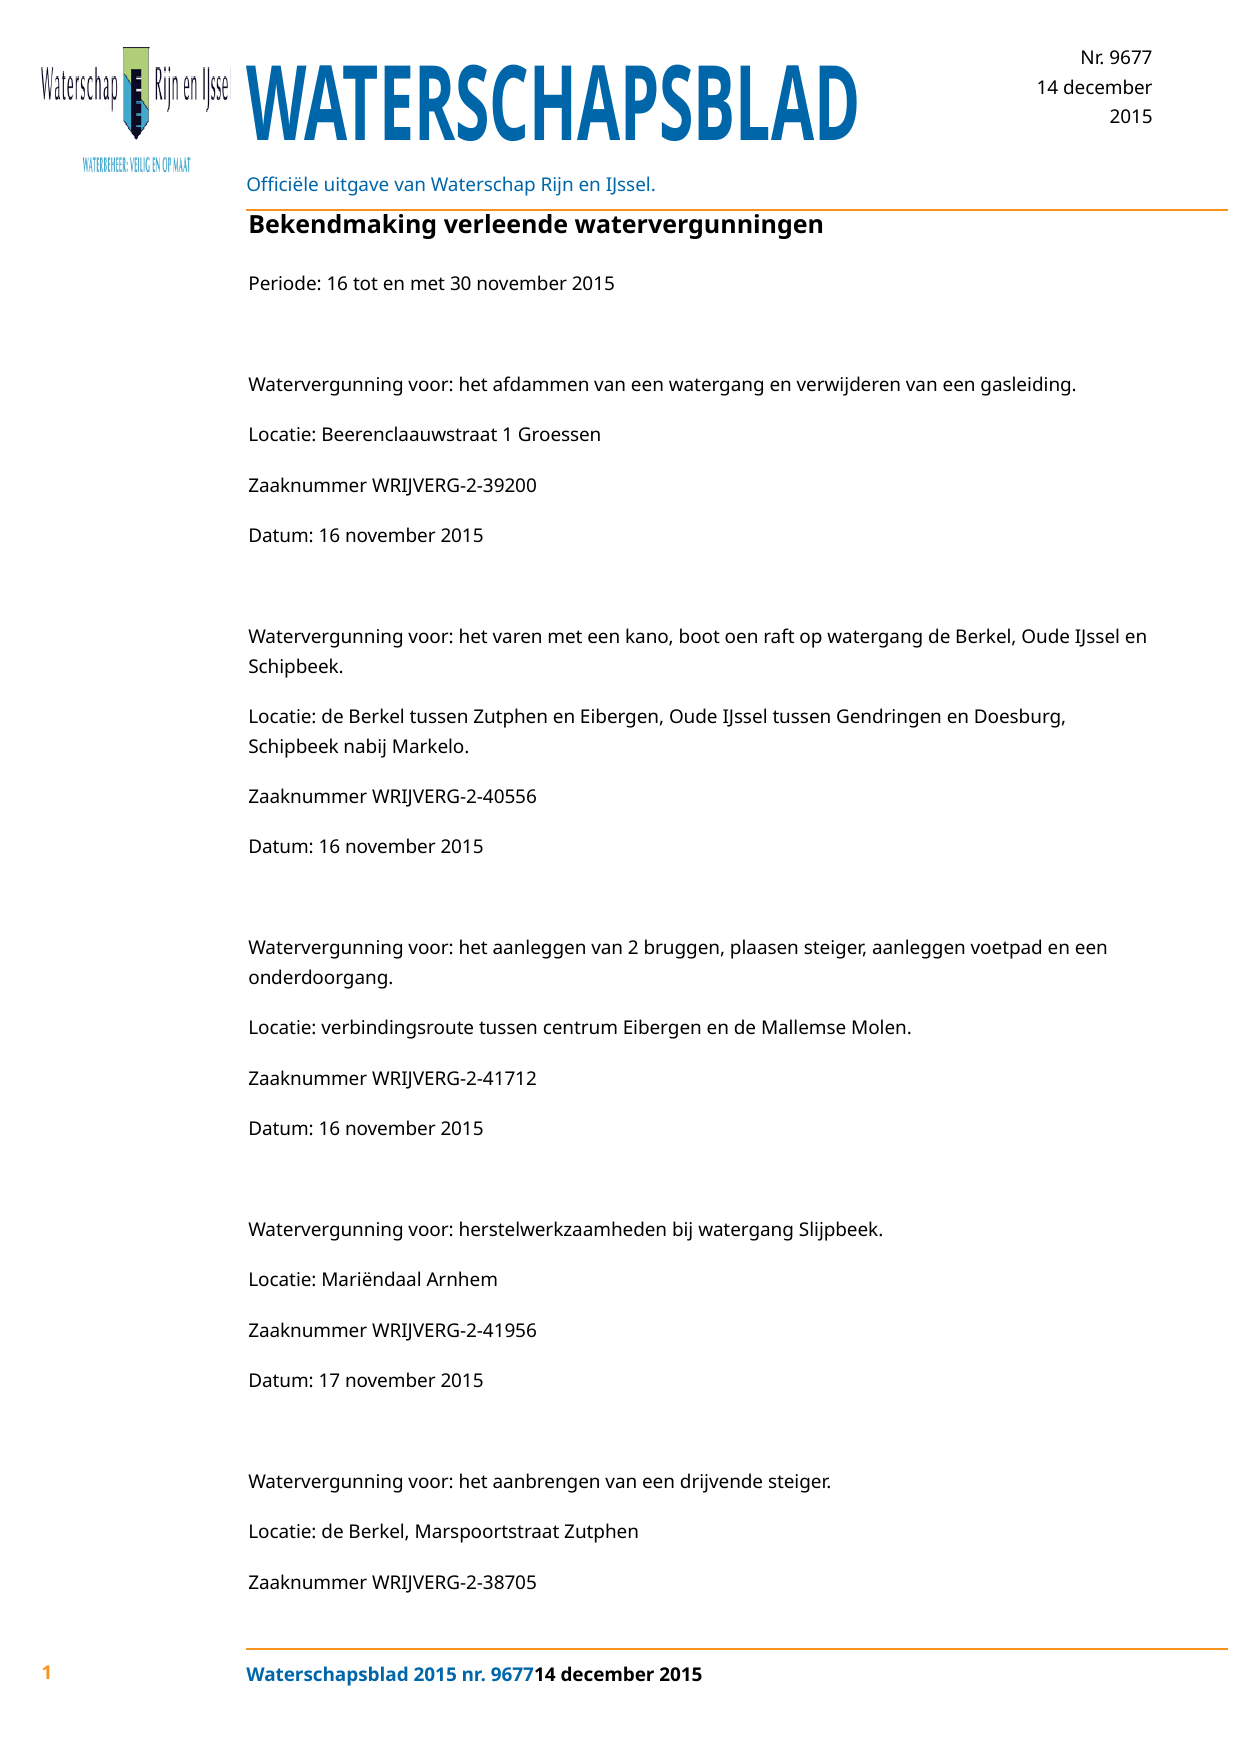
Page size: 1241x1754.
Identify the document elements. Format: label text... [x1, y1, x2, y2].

text Zaaknummer WRIJVERG-2-41712 [248, 1065, 1152, 1091]
text Locatie: Beerenclaauwstraat 1 Groessen [248, 422, 1152, 447]
text Locatie: de Berkel, Marspoortstraat Zutphen [248, 1519, 1152, 1544]
text Datum: 16 november 2015 [248, 834, 1152, 859]
text Bekendmaking verleende watervergunningen [248, 211, 1152, 241]
text Datum: 17 november 2015 [248, 1367, 1152, 1393]
text Watervergunning voor: herstelwerkzaamheden bij watergang Slijpbeek. [248, 1216, 1152, 1242]
text Datum: 16 november 2015 [248, 1115, 1152, 1141]
text Zaaknummer WRIJVERG-2-38705 [248, 1569, 1152, 1595]
picture [41, 47, 231, 172]
text Watervergunning voor: het aanleggen van 2 bruggen, plaasen steiger, aanleggen voetpad en een onderdoorgang. [248, 934, 1152, 990]
text Locatie: verbindingsroute tussen centrum Eibergen en de Mallemse Molen. [248, 1014, 1152, 1040]
text Locatie: Mariëndaal Arnhem [248, 1267, 1152, 1292]
text Zaaknummer WRIJVERG-2-40556 [248, 783, 1152, 809]
text Watervergunning voor: het afdammen van een watergang en verwijderen van een gasleiding. [248, 371, 1152, 397]
text Periode: 16 tot en met 30 november 2015 [248, 270, 1152, 296]
text Zaaknummer WRIJVERG-2-41956 [248, 1317, 1152, 1343]
text Datum: 16 november 2015 [248, 522, 1152, 548]
text Watervergunning voor: het varen met een kano, boot oen raft op watergang de Berkel, Oude IJssel en Schipbeek. [248, 623, 1152, 678]
text Zaaknummer WRIJVERG-2-39200 [248, 472, 1152, 498]
text Watervergunning voor: het aanbrengen van een drijvende steiger. [248, 1468, 1152, 1494]
text Locatie: de Berkel tussen Zutphen en Eibergen, Oude IJssel tussen Gendringen en Doesburg, Schipbeek nabij Markelo. [248, 703, 1152, 758]
